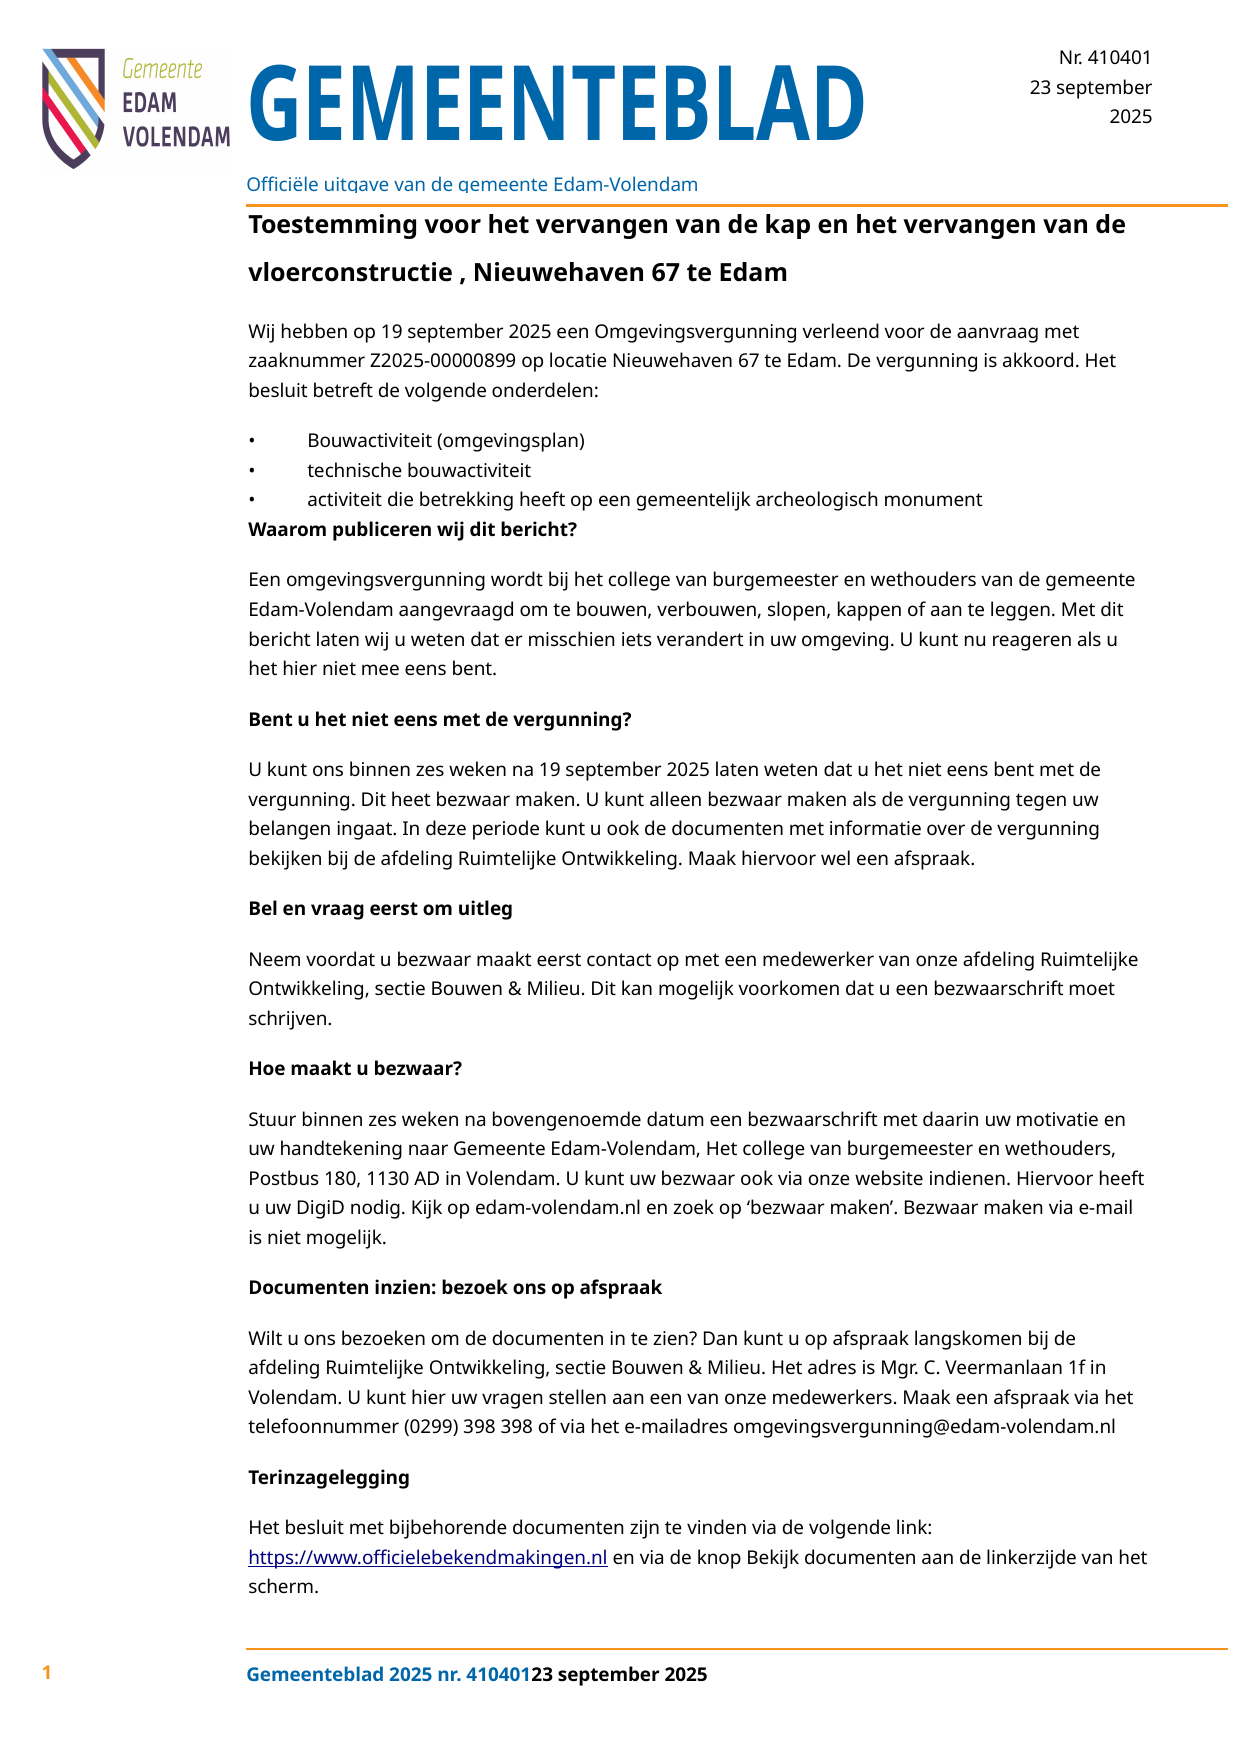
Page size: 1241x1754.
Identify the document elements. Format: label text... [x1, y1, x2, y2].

text Documenten inzien: bezoek ons op afspraak [248, 1274, 1152, 1300]
text Een omgevingsvergunning wordt bij het college van burgemeester en wethouders van de gemeente Edam-Volendam aangevraagd om te bouwen, verbouwen, slopen, kappen of aan te leggen. Met dit bericht laten wij u weten dat er misschien iets verandert in uw omgeving. U kunt nu reageren als u het hier niet mee eens bent. [248, 567, 1152, 681]
text Het besluit met bijbehorende documenten zijn te vinden via de volgende link: https://www.officielebekendmakingen.nl en via de knop Bekijk documenten aan de linkerzijde van het scherm. [248, 1514, 1152, 1599]
text Wilt u ons bezoeken om de documenten in te zien? Dan kunt u op afspraak langskomen bij de afdeling Ruimtelijke Ontwikkeling, sectie Bouwen & Milieu. Het adres is Mgr. C. Veermanlaan 1f in Volendam. U kunt hier uw vragen stellen aan een van onze medewerkers. Maak een afspraak via het telefoonnummer (0299) 398 398 of via het e-mailadres omgevingsvergunning@edam-volendam.nl [248, 1325, 1152, 1439]
text Waarom publiceren wij dit bericht? [248, 516, 1152, 542]
text Stuur binnen zes weken na bovengenoemde datum een bezwaarschrift met daarin uw motivatie en uw handtekening naar Gemeente Edam-Volendam, Het college van burgemeester en wethouders, Postbus 180, 1130 AD in Volendam. U kunt uw bezwaar ook via onze website indienen. Hiervoor heeft u uw DigiD nodig. Kijk op edam-volendam.nl en zoek op ‘bezwaar maken’. Bezwaar maken via e-mail is niet mogelijk. [248, 1106, 1152, 1250]
list activiteit die betrekking heeft op een gemeentelijk archeologisch monument [248, 487, 1152, 512]
picture [41, 47, 231, 172]
text U kunt ons binnen zes weken na 19 september 2025 laten weten dat u het niet eens bent met de vergunning. Dit heet bezwaar maken. U kunt alleen bezwaar maken als de vergunning tegen uw belangen ingaat. In deze periode kunt u ook de documenten met informatie over de vergunning bekijken bij de afdeling Ruimtelijke Ontwikkeling. Maak hiervoor wel een afspraak. [248, 756, 1152, 871]
text Hoe maakt u bezwaar? [248, 1055, 1152, 1081]
text Toestemming voor het vervangen van de kap en het vervangen van de vloerconstructie , Nieuwehaven 67 te Edam [248, 207, 1152, 288]
text Neem voordat u bezwaar maakt eerst contact op met een medewerker van onze afdeling Ruimtelijke Ontwikkeling, sectie Bouwen & Milieu. Dit kan mogelijk voorkomen dat u een bezwaarschrift moet schrijven. [248, 946, 1152, 1031]
text Bent u het niet eens met de vergunning? [248, 706, 1152, 732]
list Bouwactiviteit (omgevingsplan) [248, 427, 1152, 453]
list technische bouwactiviteit [248, 457, 1152, 483]
text Terinzagelegging [248, 1464, 1152, 1490]
text Wij hebben op 19 september 2025 een Omgevingsvergunning verleend voor de aanvraag met zaaknummer Z2025-00000899 op locatie Nieuwehaven 67 te Edam. De vergunning is akkoord. Het besluit betreft de volgende onderdelen: [248, 318, 1152, 403]
text Bel en vraag eerst om uitleg [248, 895, 1152, 921]
